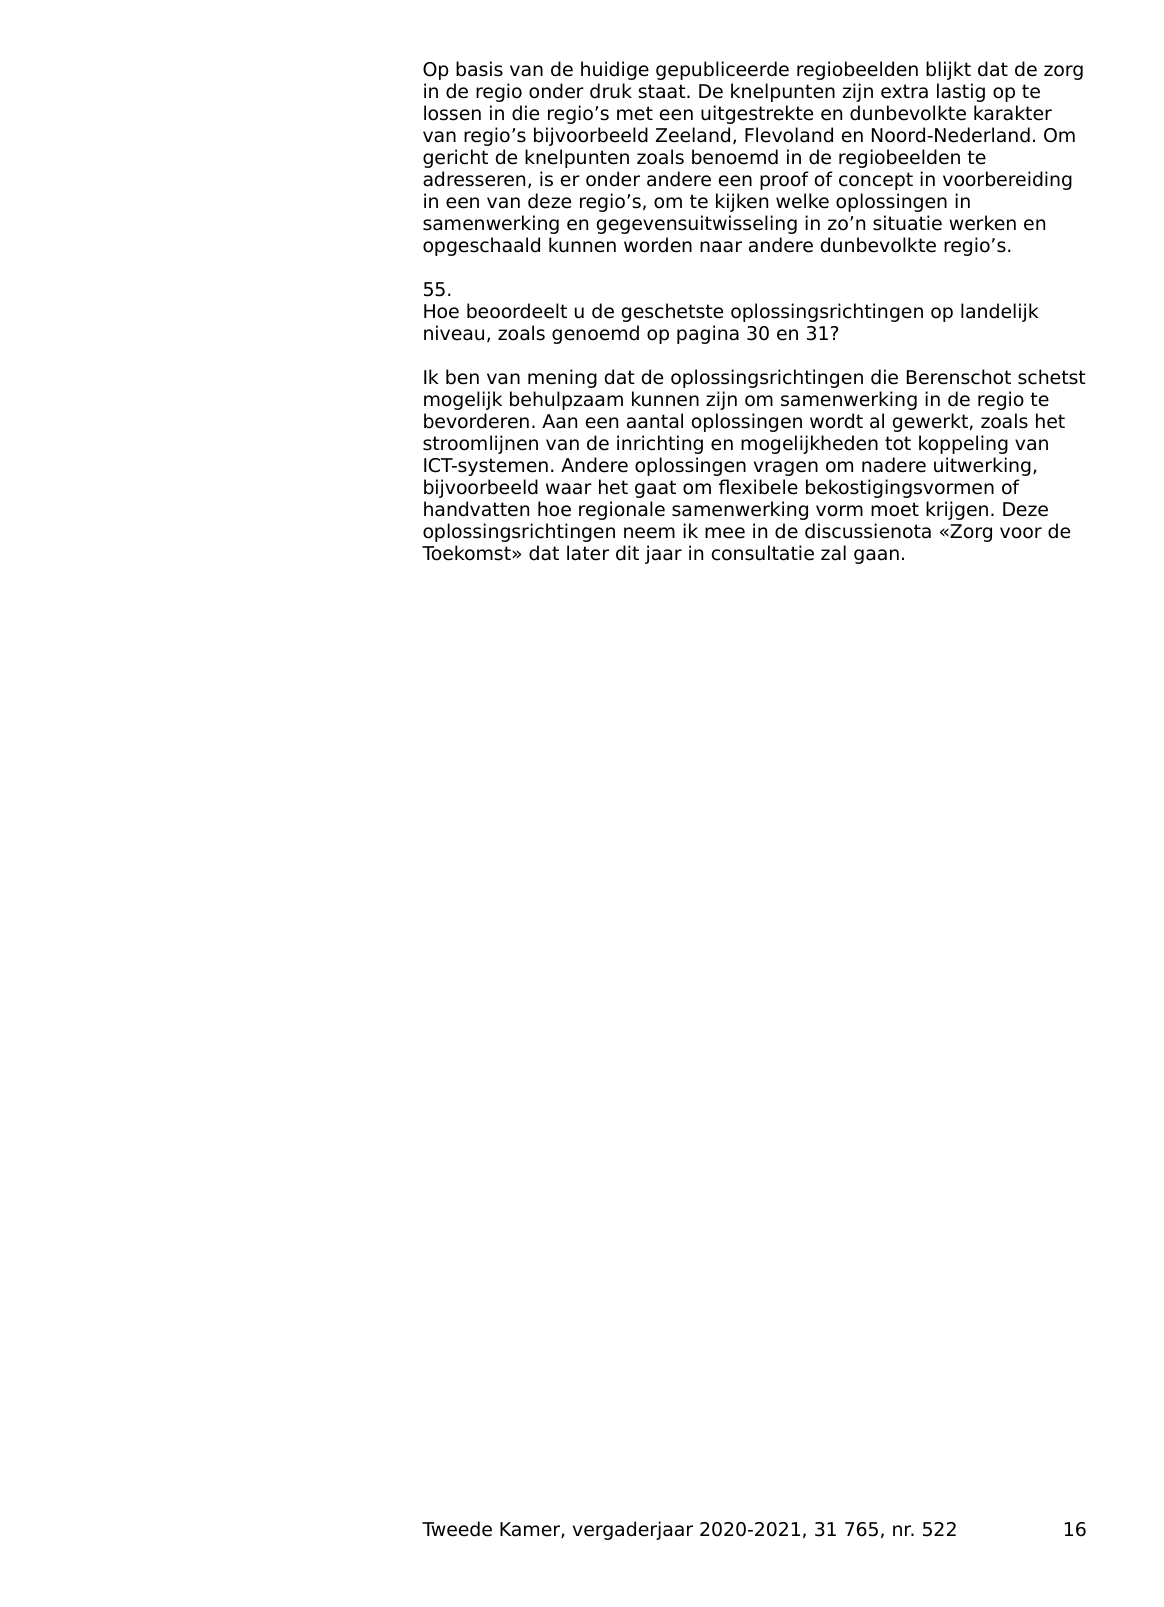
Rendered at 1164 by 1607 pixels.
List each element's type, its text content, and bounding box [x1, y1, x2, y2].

text 55. [422, 279, 1087, 301]
text Ik ben van mening dat de oplossingsrichtingen die Berenschot schetst mogelijk behulpzaam kunnen zijn om samenwerking in de regio te bevorderen. Aan een aantal oplossingen wordt al gewerkt, zoals het stroomlijnen van de inrichting en mogelijkheden tot koppeling van ICT-systemen. Andere oplossingen vragen om nadere uitwerking, bijvoorbeeld waar het gaat om flexibele bekostigingsvormen of handvatten hoe regionale samenwerking vorm moet krijgen. Deze oplossingsrichtingen neem ik mee in de discussienota «Zorg voor de Toekomst» dat later dit jaar in consultatie zal gaan. [422, 367, 1087, 565]
text Op basis van de huidige gepubliceerde regiobeelden blijkt dat de zorg in de regio onder druk staat. De knelpunten zijn extra lastig op te lossen in die regio’s met een uitgestrekte en dunbevolkte karakter van regio’s bijvoorbeeld Zeeland, Flevoland en Noord-Nederland. Om gericht de knelpunten zoals benoemd in de regiobeelden te adresseren, is er onder andere een proof of concept in voorbereiding in een van deze regio’s, om te kijken welke oplossingen in samenwerking en gegevensuitwisseling in zo’n situatie werken en opgeschaald kunnen worden naar andere dunbevolkte regio’s. [422, 59, 1087, 257]
text Hoe beoordeelt u de geschetste oplossingsrichtingen op landelijk niveau, zoals genoemd op pagina 30 en 31? [422, 301, 1087, 345]
